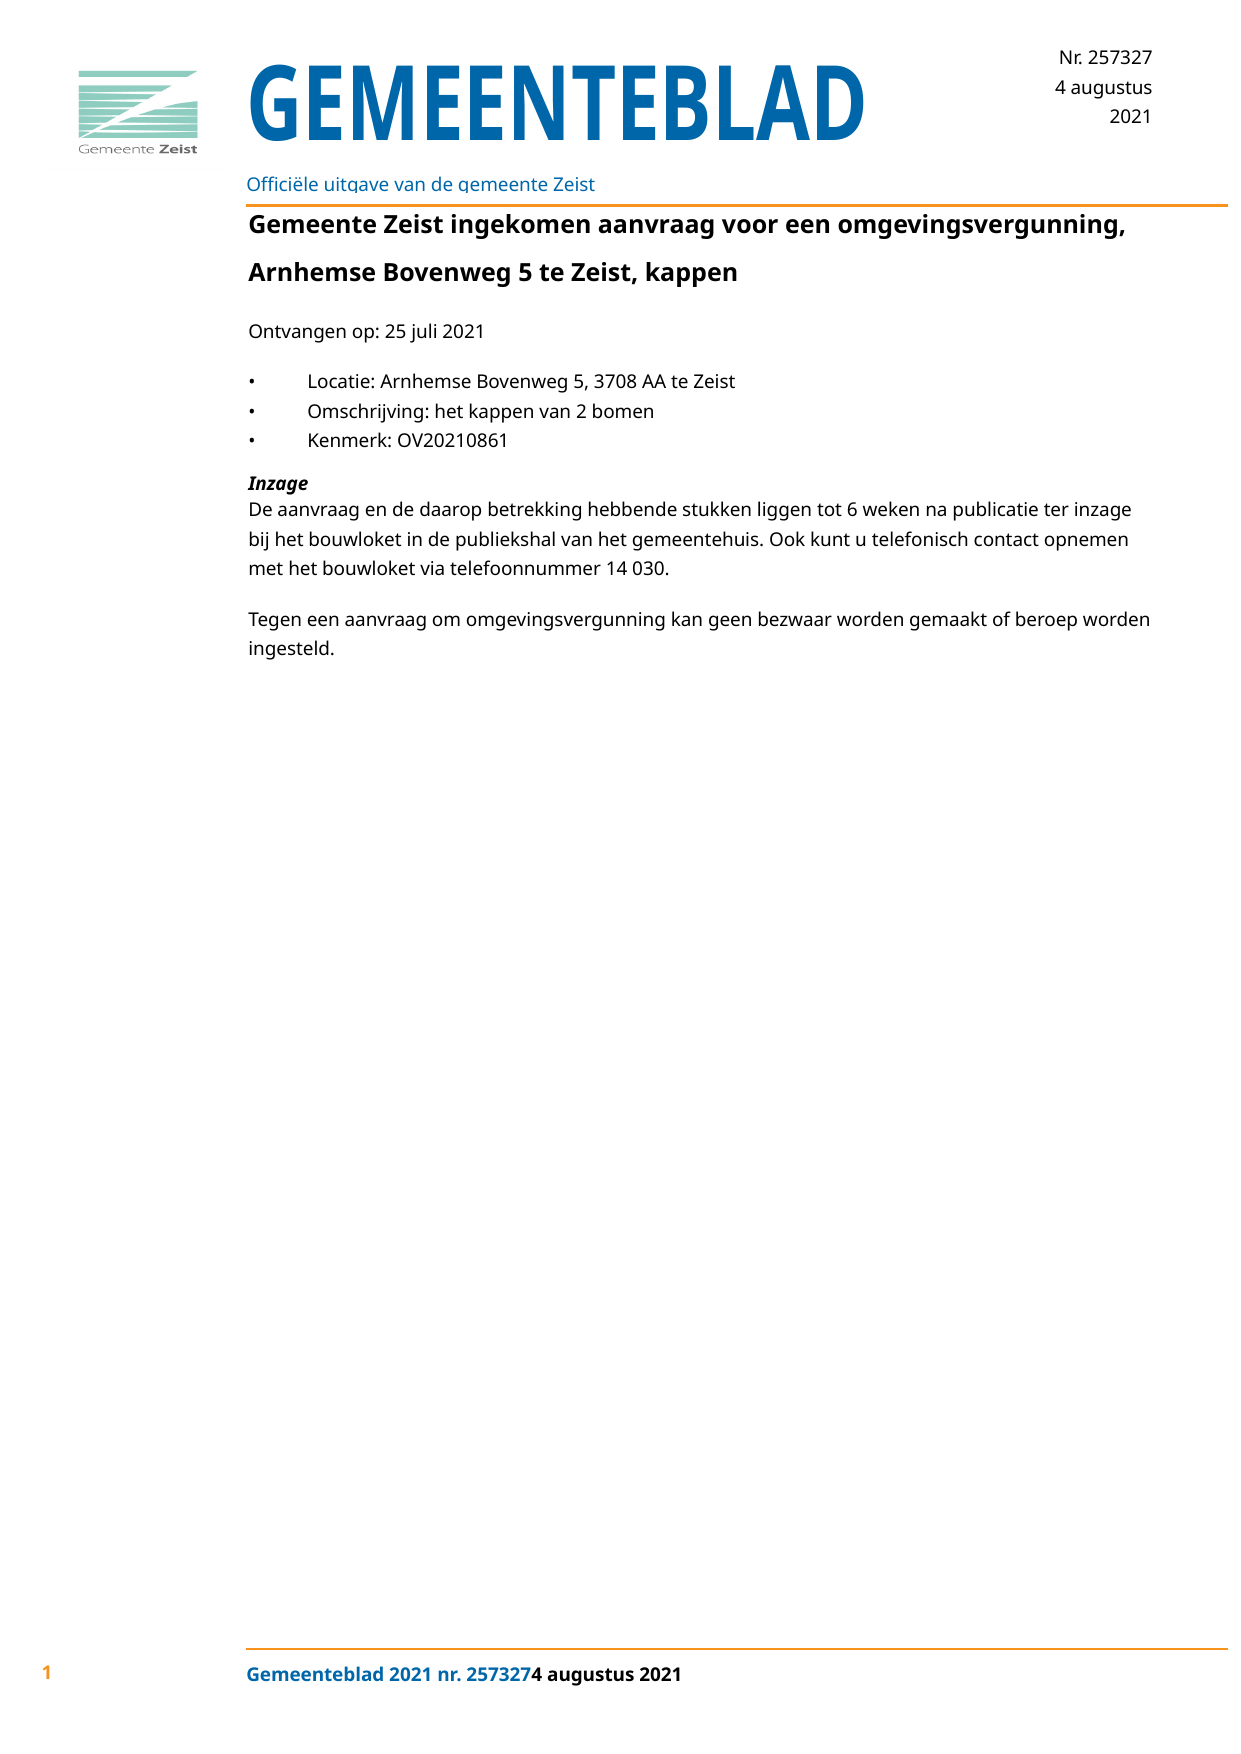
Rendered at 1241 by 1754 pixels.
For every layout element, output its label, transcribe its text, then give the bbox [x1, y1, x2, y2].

list Kenmerk: OV20210861 [248, 427, 1152, 453]
text Ontvangen op: 25 juli 2021 [248, 318, 1152, 344]
picture [41, 47, 231, 172]
list Omschrijving: het kappen van 2 bomen [248, 398, 1152, 424]
text Gemeente Zeist ingekomen aanvraag voor een omgevingsvergunning, Arnhemse Bovenweg 5 te Zeist, kappen [248, 207, 1152, 288]
text De aanvraag en de daarop betrekking hebbende stukken liggen tot 6 weken na publicatie ter inzage bij het bouwloket in de publiekshal van het gemeentehuis. Ook kunt u telefonisch contact opnemen met het bouwloket via telefoonnummer 14 030. [248, 496, 1152, 581]
text Inzage [248, 471, 1152, 496]
text Tegen een aanvraag om omgevingsvergunning kan geen bezwaar worden gemaakt of beroep worden ingesteld. [248, 606, 1152, 661]
list Locatie: Arnhemse Bovenweg 5, 3708 AA te Zeist [248, 368, 1152, 394]
